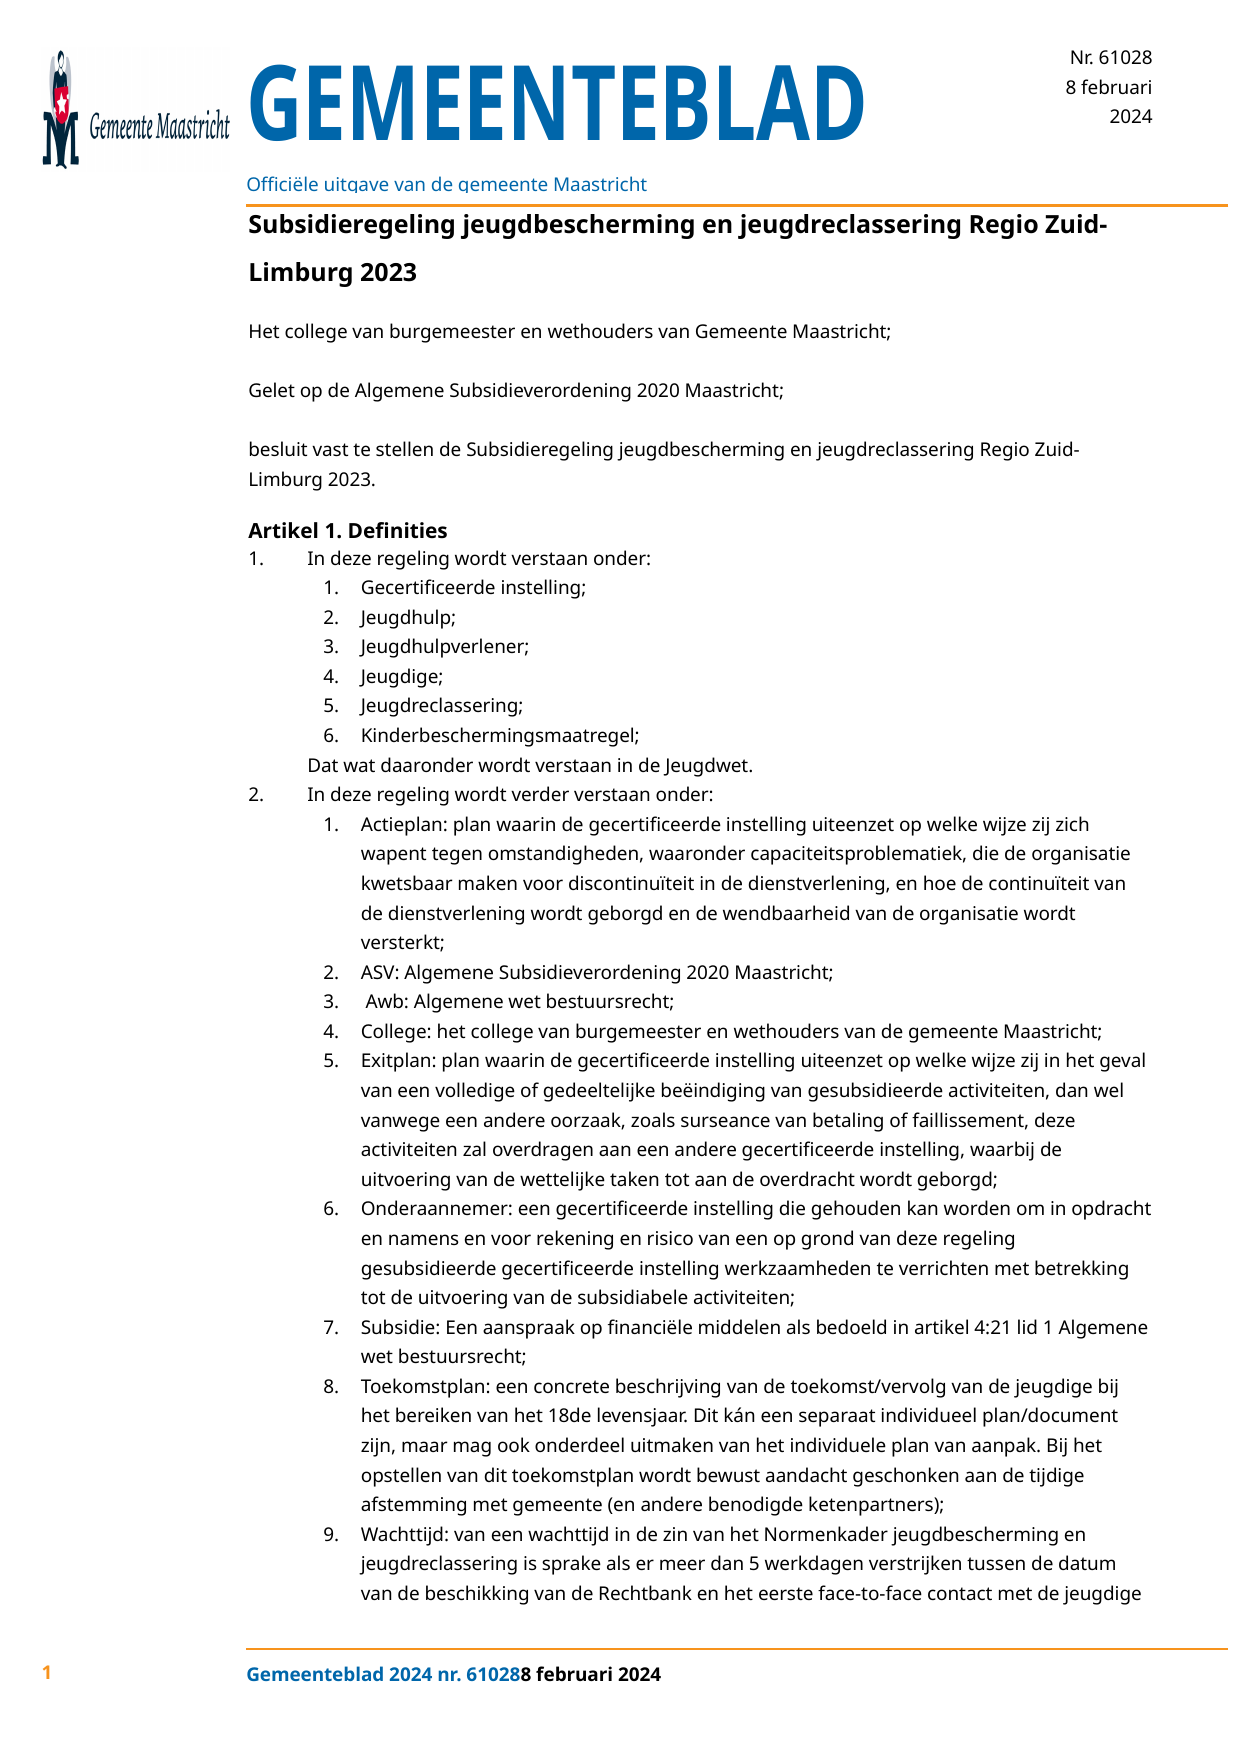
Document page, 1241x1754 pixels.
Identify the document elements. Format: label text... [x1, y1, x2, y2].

list Jeugdige; [323, 663, 1152, 689]
list Actieplan: plan waarin de gecertificeerde instelling uiteenzet op welke wijze zij zich wapent tegen omstandigheden, waaronder capaciteitsproblematiek, die de organisatie kwetsbaar maken voor discontinuïteit in de dienstverlening, en hoe de continuïteit van de dienstverlening wordt geborgd en de wendbaarheid van de organisatie wordt versterkt; [323, 811, 1152, 955]
text Gelet op de Algemene Subsidieverordening 2020 Maastricht; [248, 377, 1152, 403]
list Subsidie: Een aanspraak op financiële middelen als bedoeld in artikel 4:21 lid 1 Algemene wet bestuursrecht; [323, 1314, 1152, 1369]
list Jeugdreclassering; [323, 693, 1152, 718]
list College: het college van burgemeester en wethouders van de gemeente Maastricht; [323, 1018, 1152, 1044]
list Kinderbeschermingsmaatregel; [323, 722, 1152, 748]
list ASV: Algemene Subsidieverordening 2020 Maastricht; [323, 959, 1152, 984]
list Gecertificeerde instelling; [323, 574, 1152, 600]
list Jeugdhulpverlener; [323, 633, 1152, 659]
picture [41, 47, 231, 172]
list Jeugdhulp; [323, 604, 1152, 629]
list Onderaannemer: een gecertificeerde instelling die gehouden kan worden om in opdracht en namens en voor rekening en risico van een op grond van deze regeling gesubsidieerde gecertificeerde instelling werkzaamheden te verrichten met betrekking tot de uitvoering van de subsidiabele activiteiten; [323, 1196, 1152, 1310]
list Dat wat daaronder wordt verstaan in de Jeugdwet. [248, 752, 1152, 777]
text Artikel 1. Definities [248, 516, 1152, 545]
text Het college van burgemeester en wethouders van Gemeente Maastricht; [248, 318, 1152, 344]
list Toekomstplan: een concrete beschrijving van de toekomst/vervolg van de jeugdige bij het bereiken van het 18de levensjaar. Dit kán een separaat individueel plan/document zijn, maar mag ook onderdeel uitmaken van het individuele plan van aanpak. Bij het opstellen van dit toekomstplan wordt bewust aandacht geschonken aan de tijdige afstemming met gemeente (en andere benodigde ketenpartners); [323, 1373, 1152, 1517]
list Awb: Algemene wet bestuursrecht; [323, 988, 1152, 1014]
list In deze regeling wordt verder verstaan onder: [248, 781, 1152, 807]
list Exitplan: plan waarin de gecertificeerde instelling uiteenzet op welke wijze zij in het geval van een volledige of gedeeltelijke beëindiging van gesubsidieerde activiteiten, dan wel vanwege een andere oorzaak, zoals surseance van betaling of faillissement, deze activiteiten zal overdragen aan een andere gecertificeerde instelling, waarbij de uitvoering van de wettelijke taken tot aan de overdracht wordt geborgd; [323, 1048, 1152, 1192]
text Subsidieregeling jeugdbescherming en jeugdreclassering Regio Zuid-Limburg 2023 [248, 207, 1152, 288]
text besluit vast te stellen de Subsidieregeling jeugdbescherming en jeugdreclassering Regio Zuid-Limburg 2023. [248, 436, 1152, 492]
list Wachttijd: van een wachttijd in de zin van het Normenkader jeugdbescherming en jeugdreclassering is sprake als er meer dan 5 werkdagen verstrijken tussen de datum van de beschikking van de Rechtbank en het eerste face-to-face contact met de jeugdige [323, 1521, 1152, 1606]
list In deze regeling wordt verstaan onder: [248, 545, 1152, 570]
